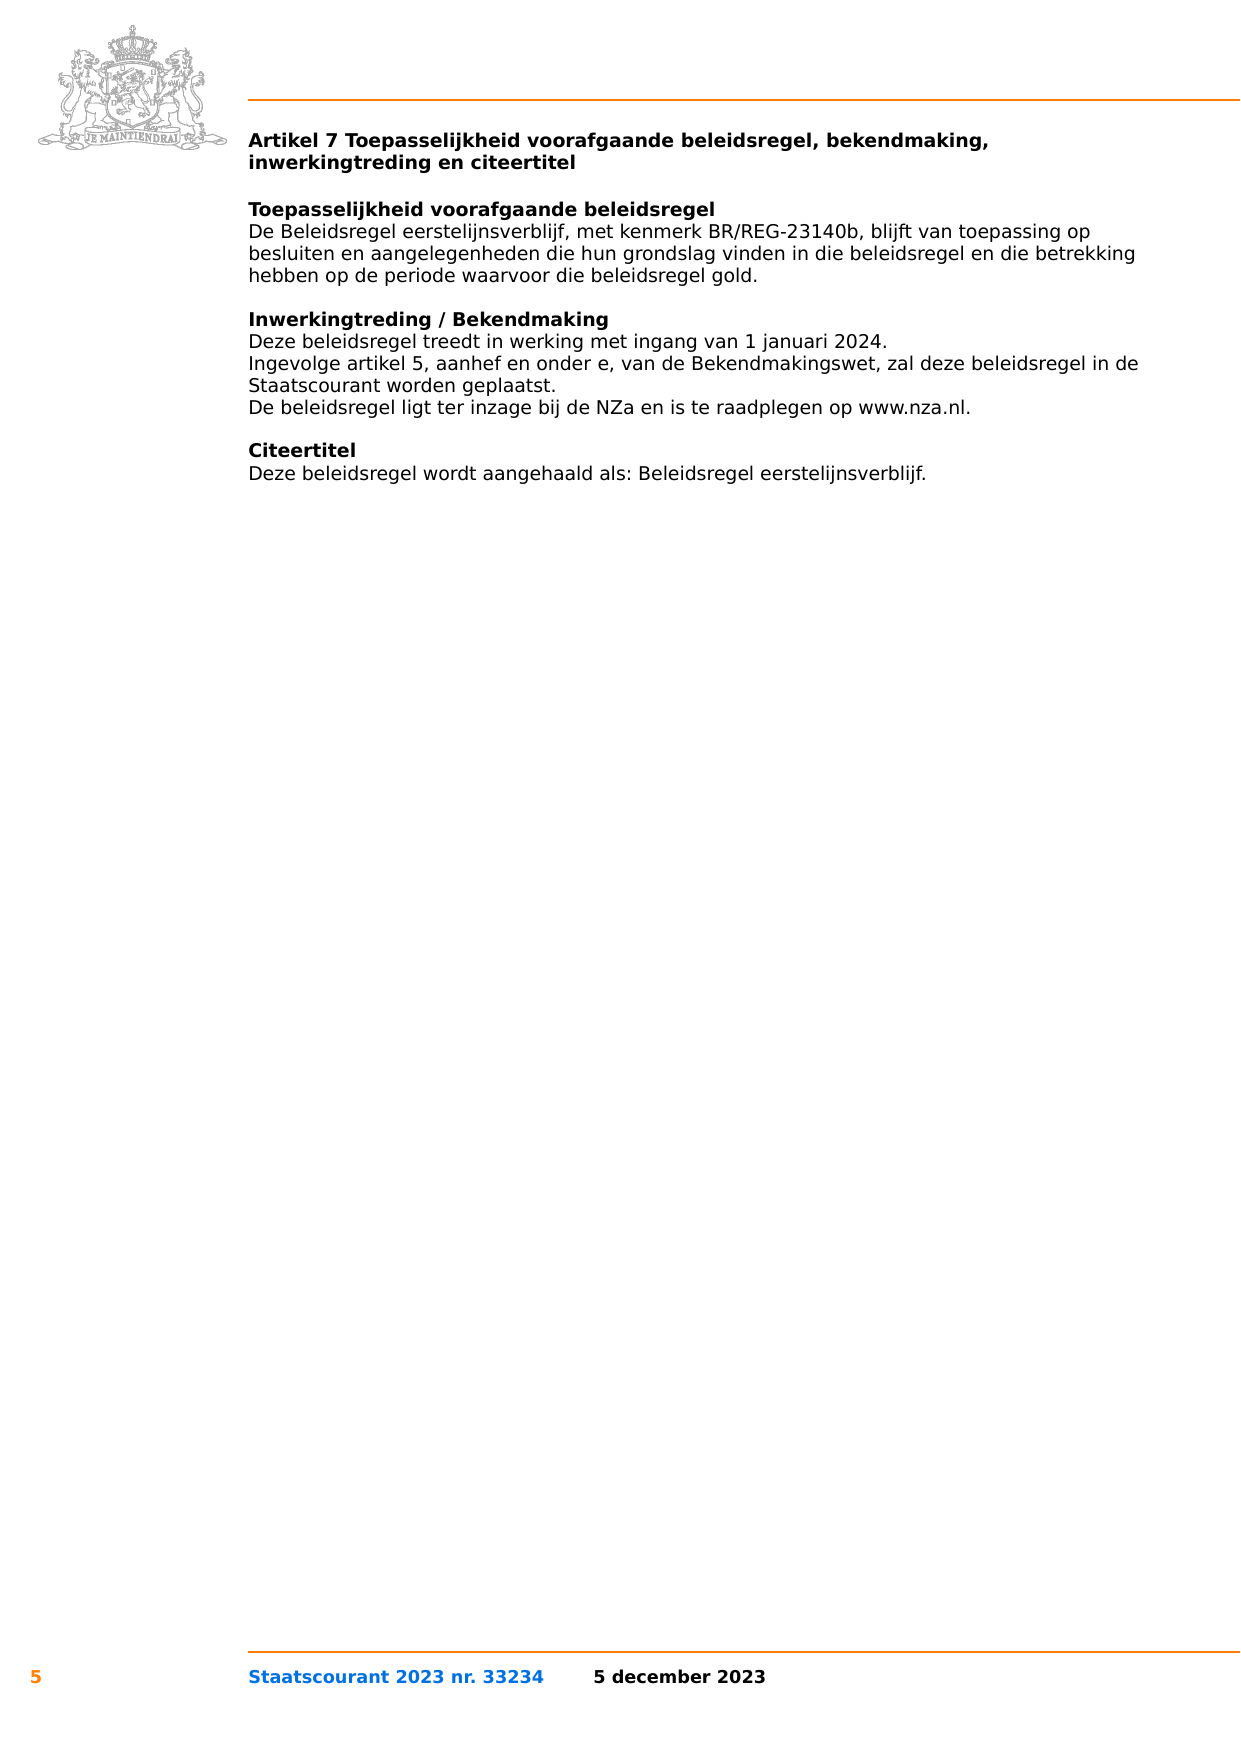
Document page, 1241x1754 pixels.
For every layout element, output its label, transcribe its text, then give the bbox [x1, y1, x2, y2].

text Deze beleidsregel wordt aangehaald als: Beleidsregel eerstelijnsverblijf. [248, 462, 1163, 484]
subtitle Toepasselijkheid voorafgaande beleidsregel [248, 199, 1163, 221]
text Deze beleidsregel treedt in werking met ingang van 1 januari 2024. [248, 331, 1163, 353]
subtitle Citeertitel [248, 440, 1163, 462]
picture [38, 25, 227, 150]
subtitle Artikel 7 Toepasselijkheid voorafgaande beleidsregel, bekendmaking, inwerkingtreding en citeertitel [248, 130, 1163, 174]
text De Beleidsregel eerstelijnsverblijf, met kenmerk BR/REG-23140b, blijft van toepassing op besluiten en aangelegenheden die hun grondslag vinden in die beleidsregel en die betrekking hebben op de periode waarvoor die beleidsregel gold. [248, 221, 1163, 287]
subtitle Inwerkingtreding / Bekendmaking [248, 309, 1163, 331]
text De beleidsregel ligt ter inzage bij de NZa en is te raadplegen op www.nza.nl. [248, 397, 1163, 418]
text Ingevolge artikel 5, aanhef en onder e, van de Bekendmakingswet, zal deze beleidsregel in de Staatscourant worden geplaatst. [248, 353, 1163, 397]
